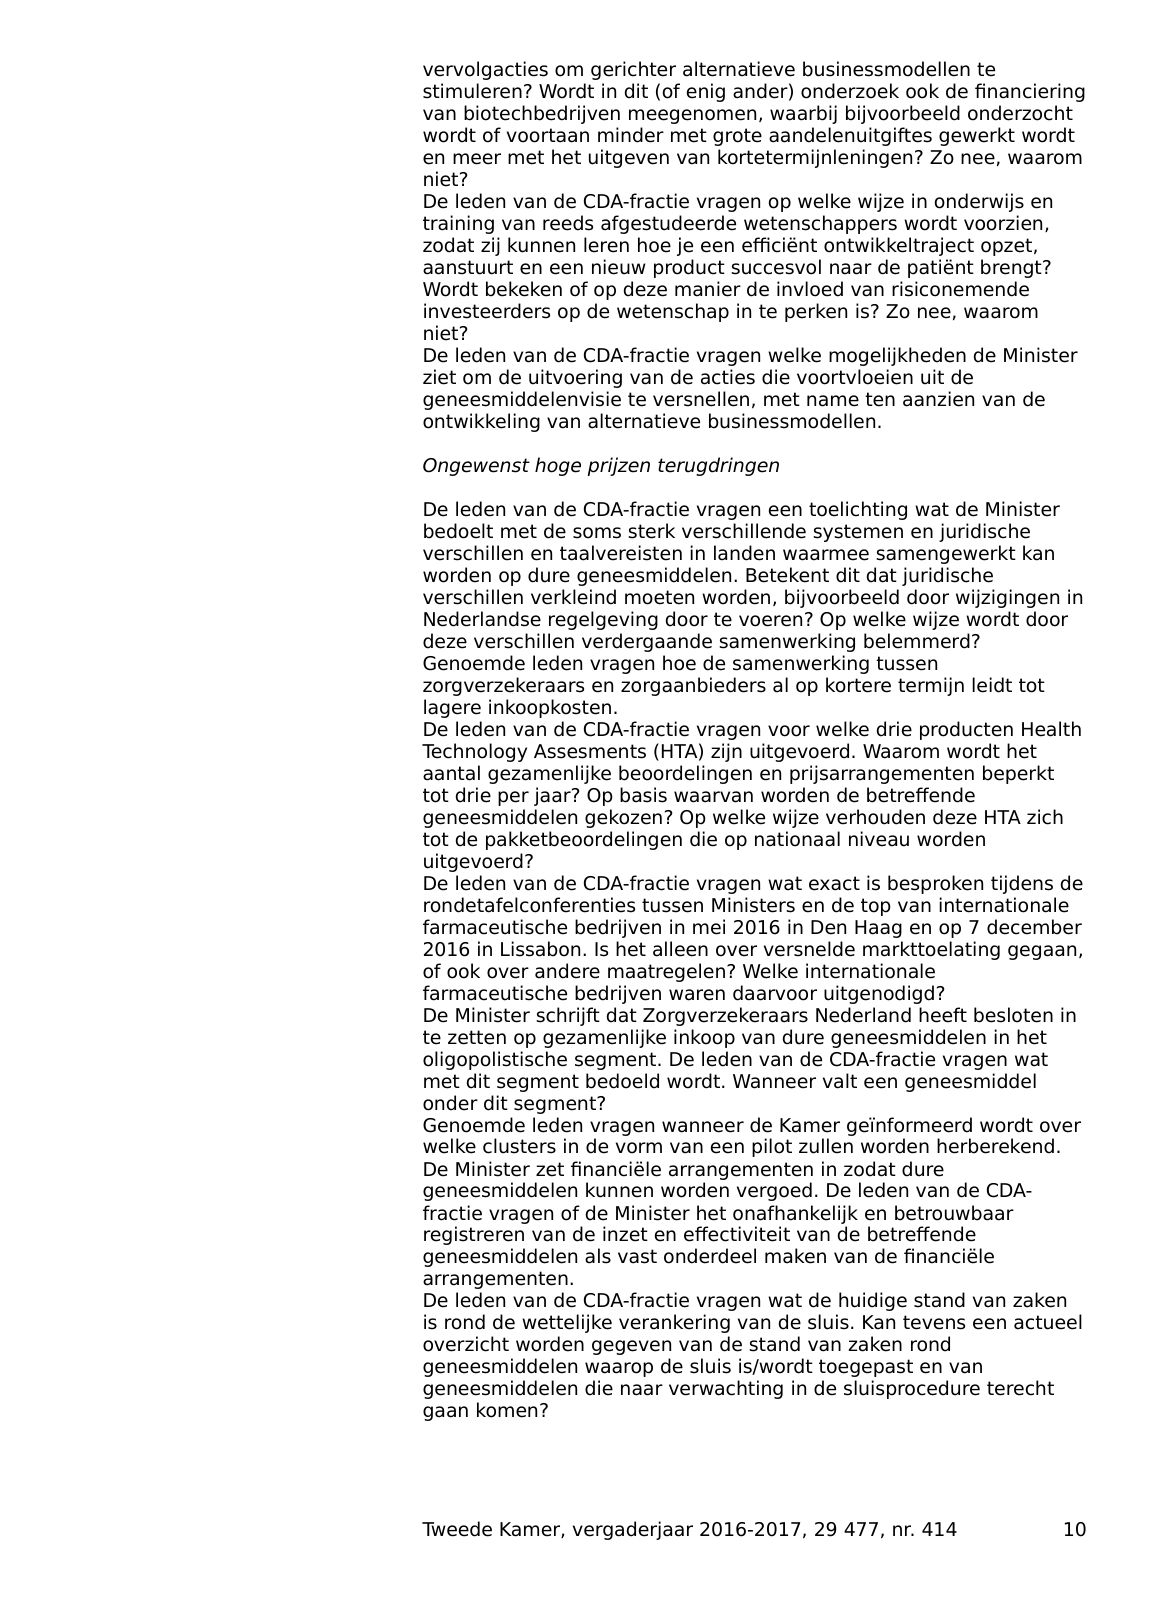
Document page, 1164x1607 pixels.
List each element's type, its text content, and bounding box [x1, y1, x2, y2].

text De leden van de CDA-fractie vragen een toelichting wat de Minister bedoelt met de soms sterk verschillende systemen en juridische verschillen en taalvereisten in landen waarmee samengewerkt kan worden op dure geneesmiddelen. Betekent dit dat juridische verschillen verkleind moeten worden, bijvoorbeeld door wijzigingen in Nederlandse regelgeving door te voeren? Op welke wijze wordt door deze verschillen verdergaande samenwerking belemmerd? Genoemde leden vragen hoe de samenwerking tussen zorgverzekeraars en zorgaanbieders al op kortere termijn leidt tot lagere inkoopkosten. [422, 499, 1087, 719]
text Genoemde leden vragen wanneer de Kamer geïnformeerd wordt over welke clusters in de vorm van een pilot zullen worden herberekend. [422, 1114, 1087, 1158]
text vervolgacties om gerichter alternatieve businessmodellen te stimuleren? Wordt in dit (of enig ander) onderzoek ook de financiering van biotechbedrijven meegenomen, waarbij bijvoorbeeld onderzocht wordt of voortaan minder met grote aandelenuitgiftes gewerkt wordt en meer met het uitgeven van kortetermijnleningen? Zo nee, waarom niet? [422, 59, 1087, 191]
text De leden van de CDA-fractie vragen op welke wijze in onderwijs en training van reeds afgestudeerde wetenschappers wordt voorzien, zodat zij kunnen leren hoe je een efficiënt ontwikkeltraject opzet, aanstuurt en een nieuw product succesvol naar de patiënt brengt? Wordt bekeken of op deze manier de invloed van risiconemende investeerders op de wetenschap in te perken is? Zo nee, waarom niet? [422, 191, 1087, 345]
text De leden van de CDA-fractie vragen wat exact is besproken tijdens de rondetafelconferenties tussen Ministers en de top van internationale farmaceutische bedrijven in mei 2016 in Den Haag en op 7 december 2016 in Lissabon. Is het alleen over versnelde markttoelating gegaan, of ook over andere maatregelen? Welke internationale farmaceutische bedrijven waren daarvoor uitgenodigd? [422, 873, 1087, 1004]
text De Minister schrijft dat Zorgverzekeraars Nederland heeft besloten in te zetten op gezamenlijke inkoop van dure geneesmiddelen in het oligopolistische segment. De leden van de CDA-fractie vragen wat met dit segment bedoeld wordt. Wanneer valt een geneesmiddel onder dit segment? [422, 1004, 1087, 1114]
subtitle Ongewenst hoge prijzen terugdringen [422, 455, 1087, 477]
text De leden van de CDA-fractie vragen welke mogelijkheden de Minister ziet om de uitvoering van de acties die voortvloeien uit de geneesmiddelenvisie te versnellen, met name ten aanzien van de ontwikkeling van alternatieve businessmodellen. [422, 345, 1087, 433]
text De Minister zet financiële arrangementen in zodat dure geneesmiddelen kunnen worden vergoed. De leden van de CDA-fractie vragen of de Minister het onafhankelijk en betrouwbaar registreren van de inzet en effectiviteit van de betreffende geneesmiddelen als vast onderdeel maken van de financiële arrangementen. [422, 1158, 1087, 1290]
text De leden van de CDA-fractie vragen wat de huidige stand van zaken is rond de wettelijke verankering van de sluis. Kan tevens een actueel overzicht worden gegeven van de stand van zaken rond geneesmiddelen waarop de sluis is/wordt toegepast en van geneesmiddelen die naar verwachting in de sluisprocedure terecht gaan komen? [422, 1290, 1087, 1422]
text De leden van de CDA-fractie vragen voor welke drie producten Health Technology Assesments (HTA) zijn uitgevoerd. Waarom wordt het aantal gezamenlijke beoordelingen en prijsarrangementen beperkt tot drie per jaar? Op basis waarvan worden de betreffende geneesmiddelen gekozen? Op welke wijze verhouden deze HTA zich tot de pakketbeoordelingen die op nationaal niveau worden uitgevoerd? [422, 719, 1087, 873]
